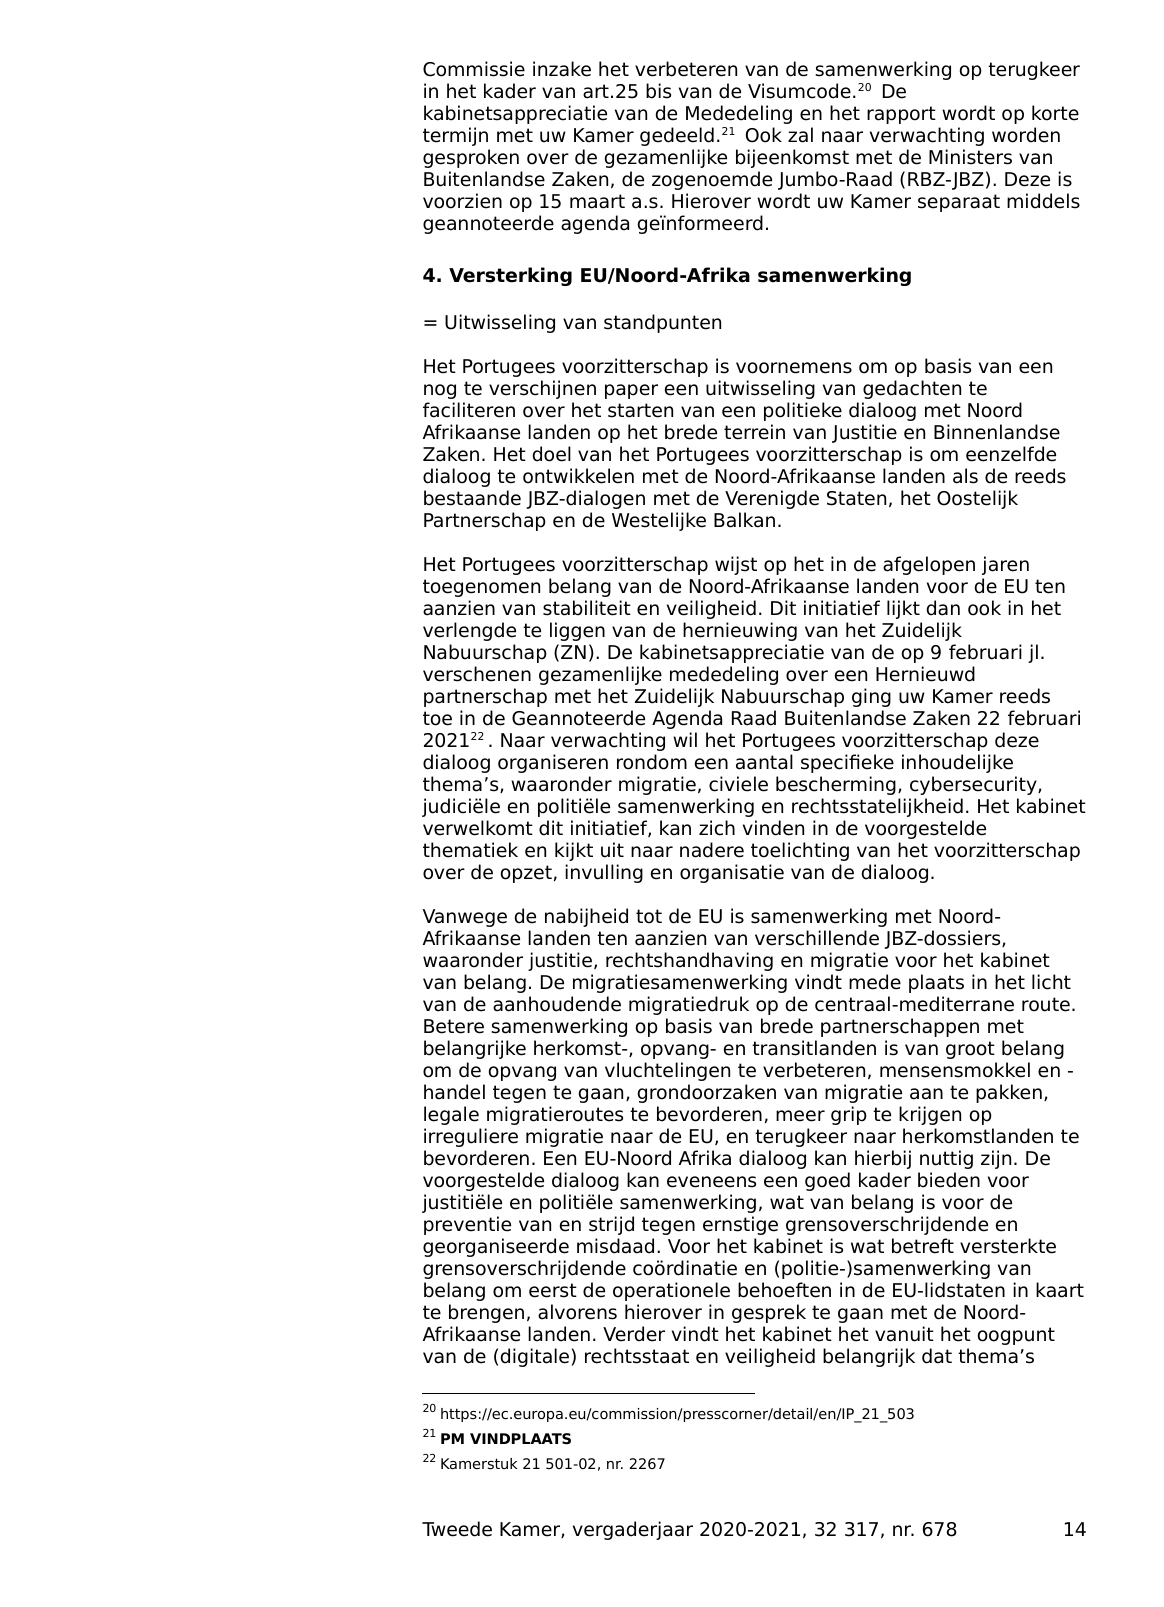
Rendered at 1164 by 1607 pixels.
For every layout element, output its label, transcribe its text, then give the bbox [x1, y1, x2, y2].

text Het Portugees voorzitterschap is voornemens om op basis van een nog te verschijnen paper een uitwisseling van gedachten te faciliteren over het starten van een politieke dialoog met Noord Afrikaanse landen op het brede terrein van Justitie en Binnenlandse Zaken. Het doel van het Portugees voorzitterschap is om eenzelfde dialoog te ontwikkelen met de Noord-Afrikaanse landen als de reeds bestaande JBZ-dialogen met de Verenigde Staten, het Oostelijk Partnerschap en de Westelijke Balkan. [422, 356, 1087, 532]
subtitle 4. Versterking EU/Noord-Afrika samenwerking [422, 265, 1087, 287]
text https://ec.europa.eu/commission/presscorner/detail/en/IP_21_503 [422, 1402, 1087, 1424]
text Kamerstuk 21 501-02, nr. 2267 [422, 1452, 1087, 1474]
text Vanwege de nabijheid tot de EU is samenwerking met Noord-Afrikaanse landen ten aanzien van verschillende JBZ-dossiers, waaronder justitie, rechtshandhaving en migratie voor het kabinet van belang. De migratiesamenwerking vindt mede plaats in het licht van de aanhoudende migratiedruk op de centraal-mediterrane route. Betere samenwerking op basis van brede partnerschappen met belangrijke herkomst-, opvang- en transitlanden is van groot belang om de opvang van vluchtelingen te verbeteren, mensensmokkel en -handel tegen te gaan, grondoorzaken van migratie aan te pakken, legale migratieroutes te bevorderen, meer grip te krijgen op irreguliere migratie naar de EU, en terugkeer naar herkomstlanden te bevorderen. Een EU-Noord Afrika dialoog kan hierbij nuttig zijn. De voorgestelde dialoog kan eveneens een goed kader bieden voor justitiële en politiële samenwerking, wat van belang is voor de preventie van en strijd tegen ernstige grensoverschrijdende en georganiseerde misdaad. Voor het kabinet is wat betreft versterkte grensoverschrijdende coördinatie en (politie-)samenwerking van belang om eerst de operationele behoeften in de EU-lidstaten in kaart te brengen, alvorens hierover in gesprek te gaan met de Noord-Afrikaanse landen. Verder vindt het kabinet het vanuit het oogpunt van de (digitale) rechtsstaat en veiligheid belangrijk dat thema’s [422, 906, 1087, 1367]
text = Uitwisseling van standpunten [422, 312, 1087, 334]
text Commissie inzake het verbeteren van de samenwerking op terugkeer in het kader van art.25 bis van de Visumcode. De kabinetsappreciatie van de Mededeling en het rapport wordt op korte termijn met uw Kamer gedeeld. Ook zal naar verwachting worden gesproken over de gezamenlijke bijeenkomst met de Ministers van Buitenlandse Zaken, de zogenoemde Jumbo-Raad (RBZ-JBZ). Deze is voorzien op 15 maart a.s. Hierover wordt uw Kamer separaat middels geannoteerde agenda geïnformeerd. [422, 59, 1087, 235]
text Het Portugees voorzitterschap wijst op het in de afgelopen jaren toegenomen belang van de Noord-Afrikaanse landen voor de EU ten aanzien van stabiliteit en veiligheid. Dit initiatief lijkt dan ook in het verlengde te liggen van de hernieuwing van het Zuidelijk Nabuurschap (ZN). De kabinetsappreciatie van de op 9 februari jl. verschenen gezamenlijke mededeling over een Hernieuwd partnerschap met het Zuidelijk Nabuurschap ging uw Kamer reeds toe in de Geannoteerde Agenda Raad Buitenlandse Zaken 22 februari 2021. Naar verwachting wil het Portugees voorzitterschap deze dialoog organiseren rondom een aantal specifieke inhoudelijke thema’s, waaronder migratie, civiele bescherming, cybersecurity, judiciële en politiële samenwerking en rechtsstatelijkheid. Het kabinet verwelkomt dit initiatief, kan zich vinden in de voorgestelde thematiek en kijkt uit naar nadere toelichting van het voorzitterschap over de opzet, invulling en organisatie van de dialoog. [422, 554, 1087, 884]
text PM VINDPLAATS [422, 1427, 1087, 1449]
